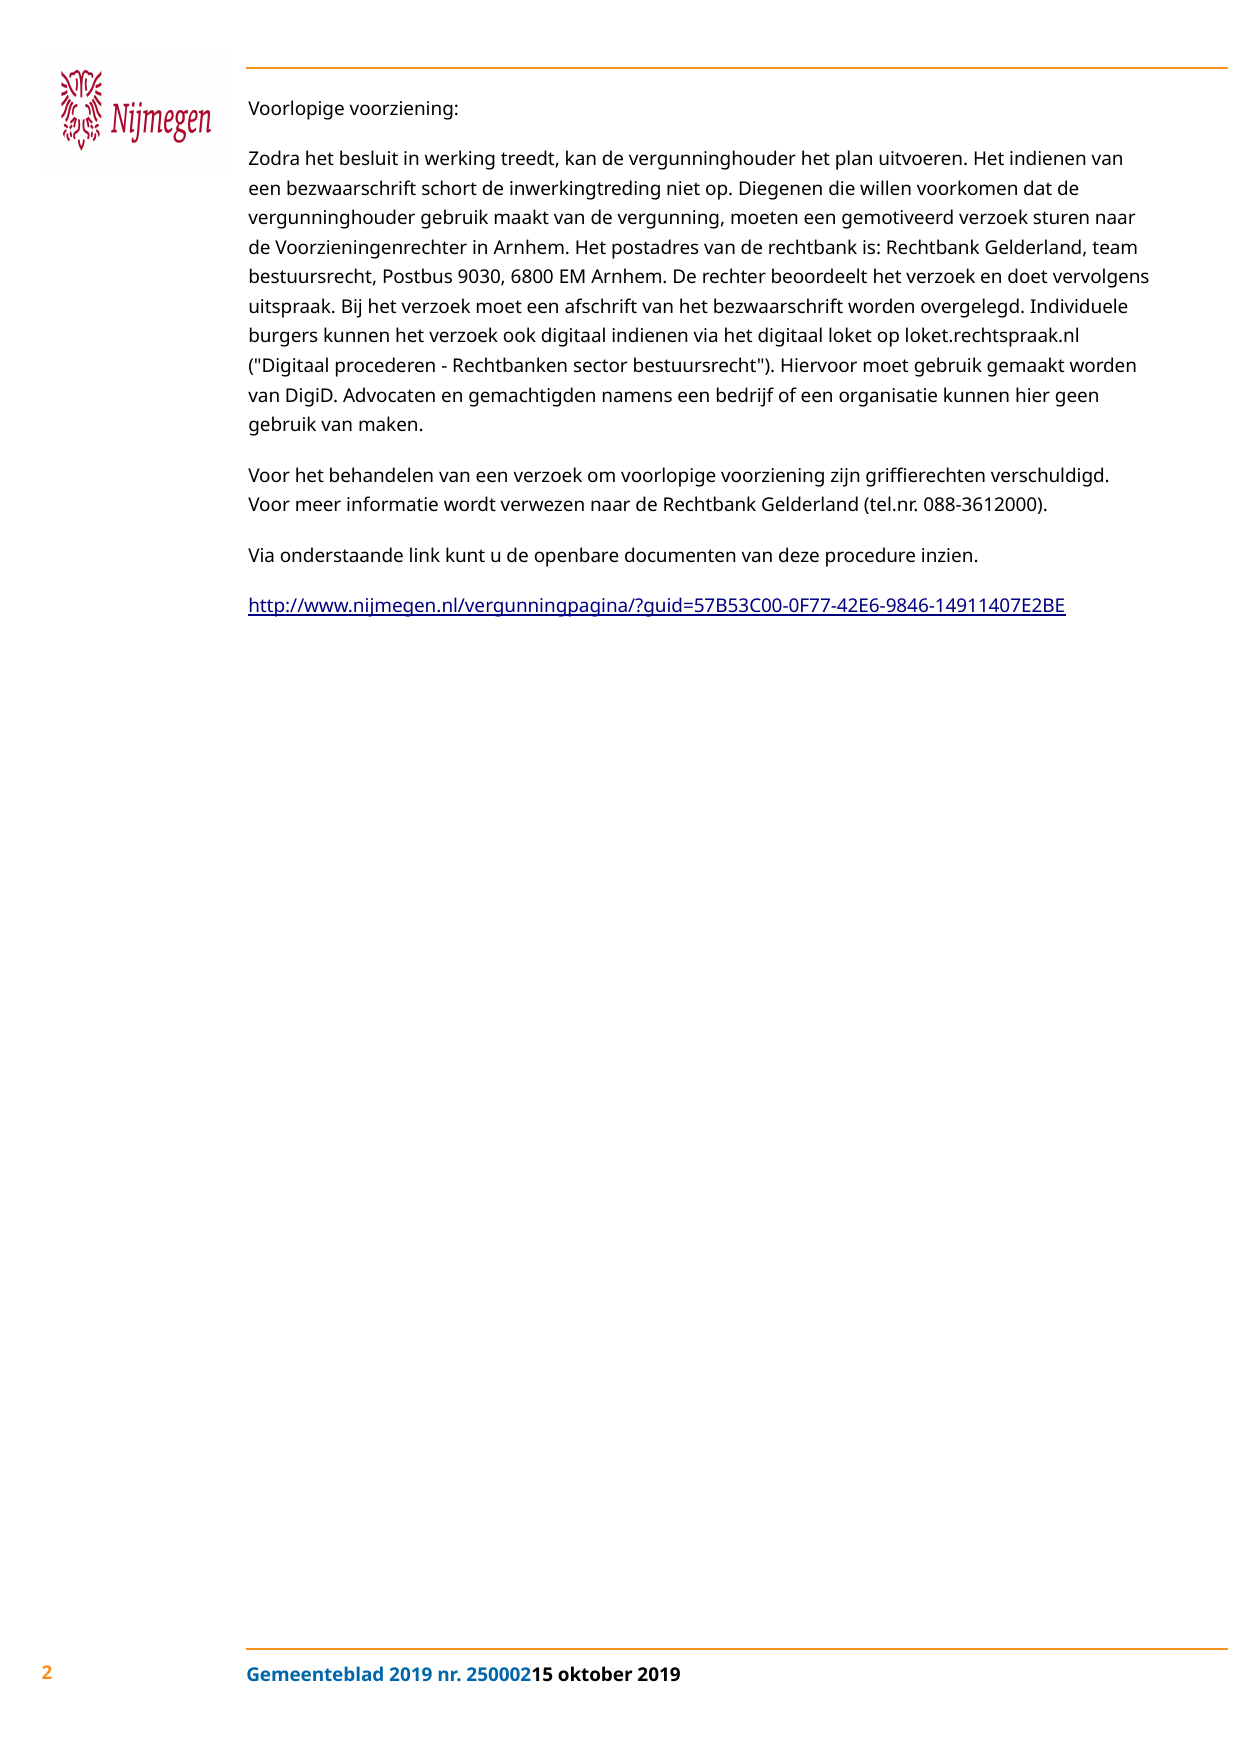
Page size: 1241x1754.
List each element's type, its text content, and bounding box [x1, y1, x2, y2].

text Via onderstaande link kunt u de openbare documenten van deze procedure inzien. [248, 542, 1152, 568]
text Zodra het besluit in werking treedt, kan de vergunninghouder het plan uitvoeren. Het indienen van een bezwaarschrift schort de inwerkingtreding niet op. Diegenen die willen voorkomen dat de vergunninghouder gebruik maakt van de vergunning, moeten een gemotiveerd verzoek sturen naar de Voorzieningenrechter in Arnhem. Het postadres van de rechtbank is: Rechtbank Gelderland, team bestuursrecht, Postbus 9030, 6800 EM Arnhem. De rechter beoordeelt het verzoek en doet vervolgens uitspraak. Bij het verzoek moet een afschrift van het bezwaarschrift worden overgelegd. Individuele burgers kunnen het verzoek ook digitaal indienen via het digitaal loket op loket.rechtspraak.nl ("Digitaal procederen - Rechtbanken sector bestuursrecht"). Hiervoor moet gebruik gemaakt worden van DigiD. Advocaten en gemachtigden namens een bedrijf of een organisatie kunnen hier geen gebruik van maken. [248, 145, 1152, 437]
text http://www.nijmegen.nl/vergunningpagina/?guid=57B53C00-0F77-42E6-9846-14911407E2BE [248, 592, 1152, 618]
picture [41, 47, 231, 172]
text Voor het behandelen van een verzoek om voorlopige voorziening zijn griffierechten verschuldigd. Voor meer informatie wordt verwezen naar de Rechtbank Gelderland (tel.nr. 088-3612000). [248, 462, 1152, 517]
text Voorlopige voorziening: [248, 95, 1152, 121]
